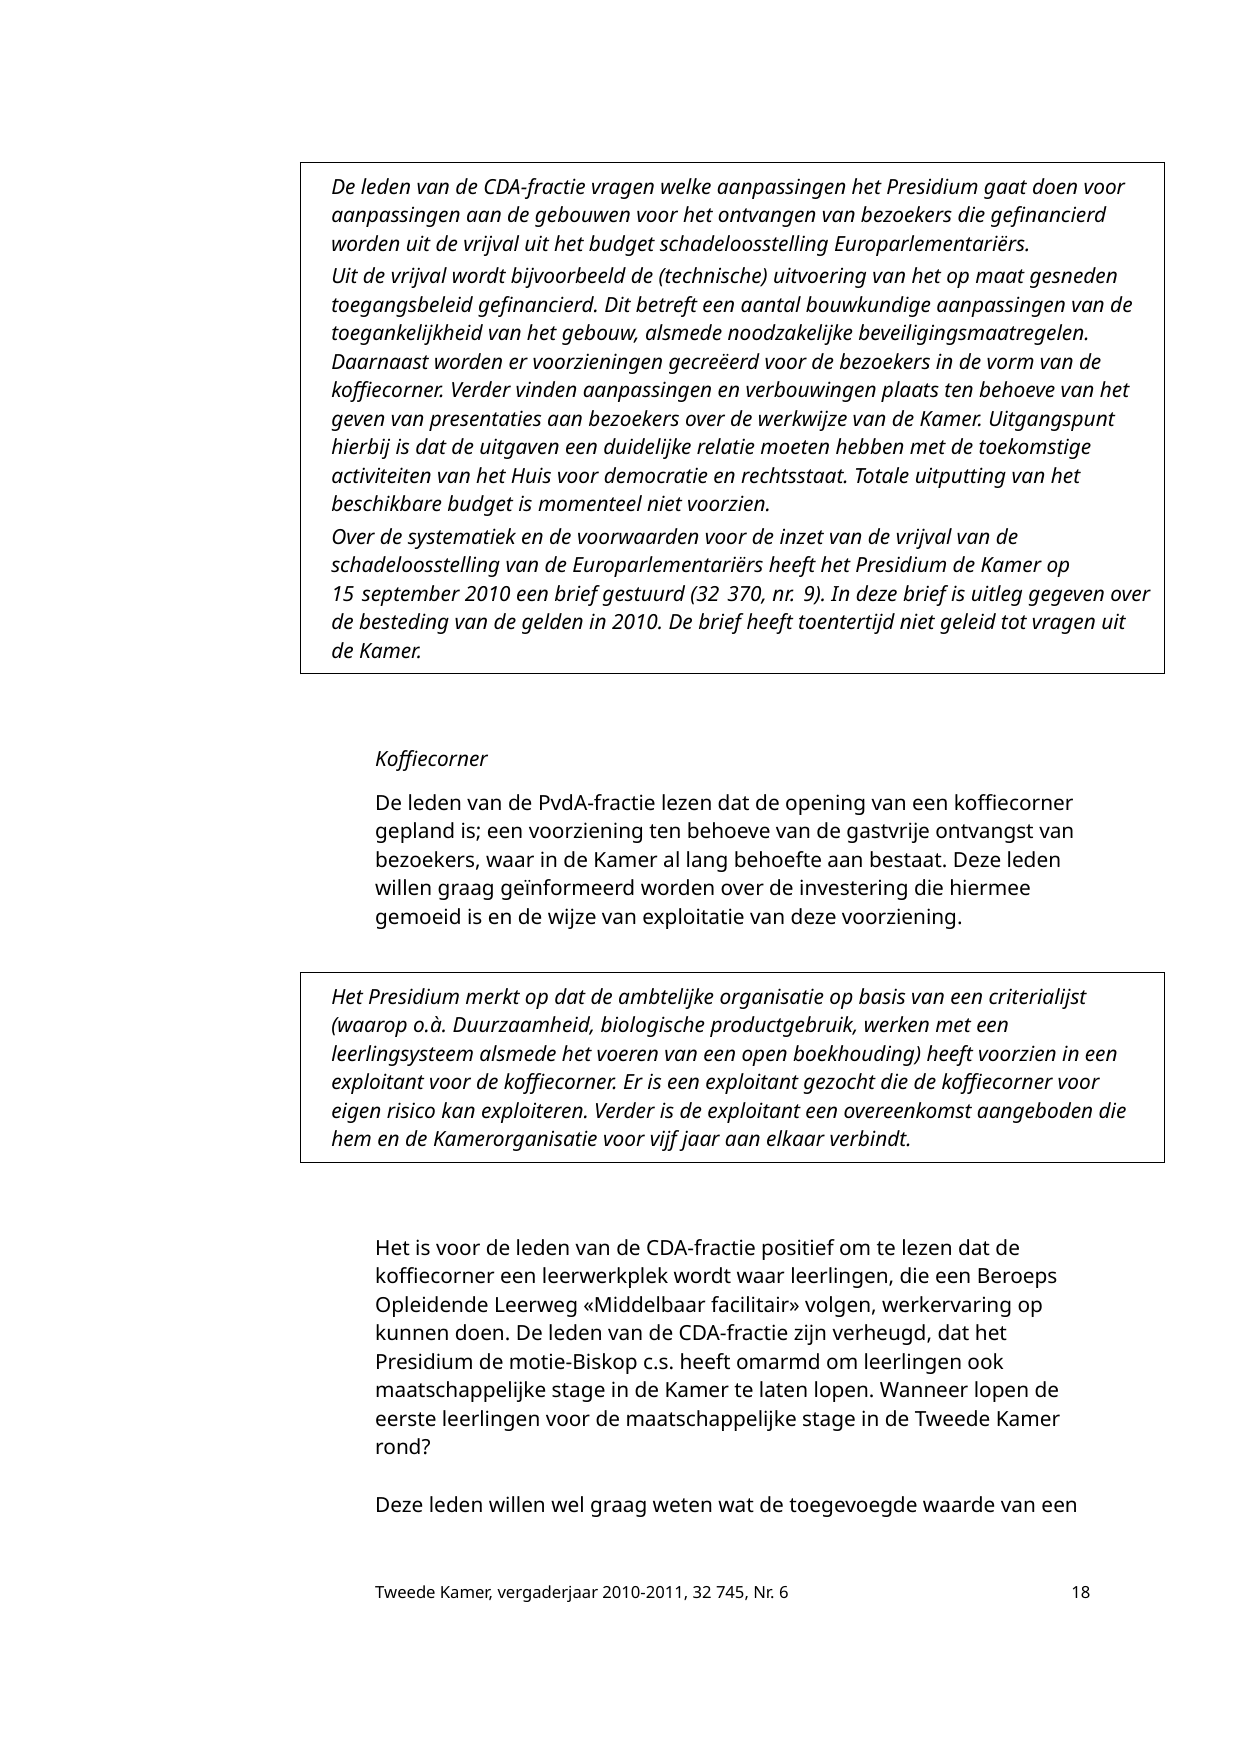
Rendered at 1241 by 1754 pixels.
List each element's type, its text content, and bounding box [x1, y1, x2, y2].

text Over de systematiek en de voorwaarden voor de inzet van de vrijval van de schadeloosstelling van de Europarlementariërs heeft het Presidium de Kamer op 15 september 2010 een brief gestuurd (32 370, nr. 9). In deze brief is uitleg gegeven over de besteding van de gelden in 2010. De brief heeft toentertijd niet geleid tot vragen uit de Kamer. [331, 522, 1155, 664]
text Het is voor de leden van de CDA-fractie positief om te lezen dat de koffiecorner een leerwerkplek wordt waar leerlingen, die een Beroeps Opleidende Leerweg «Middelbaar facilitair» volgen, werkervaring op kunnen doen. De leden van de CDA-fractie zijn verheugd, dat het Presidium de motie-Biskop c.s. heeft omarmd om leerlingen ook maatschappelijke stage in de Kamer te laten lopen. Wanneer lopen de eerste leerlingen voor de maatschappelijke stage in de Tweede Kamer rond? [375, 1233, 1090, 1461]
text Uit de vrijval wordt bijvoorbeeld de (technische) uitvoering van het op maat gesneden toegangsbeleid gefinancierd. Dit betreft een aantal bouwkundige aanpassingen van de toegankelijkheid van het gebouw, alsmede noodzakelijke beveiligingsmaatregelen. Daarnaast worden er voorzieningen gecreëerd voor de bezoekers in de vorm van de koffiecorner. Verder vinden aanpassingen en verbouwingen plaats ten behoeve van het geven van presentaties aan bezoekers over de werkwijze van de Kamer. Uitgangspunt hierbij is dat de uitgaven een duidelijke relatie moeten hebben met de toekomstige activiteiten van het Huis voor democratie en rechtsstaat. Totale uitputting van het beschikbare budget is momenteel niet voorzien. [331, 262, 1155, 518]
text De leden van de PvdA-fractie lezen dat de opening van een koffiecorner gepland is; een voorziening ten behoeve van de gastvrije ontvangst van bezoekers, waar in de Kamer al lang behoefte aan bestaat. Deze leden willen graag geïnformeerd worden over de investering die hiermee gemoeid is en de wijze van exploitatie van deze voorziening. [375, 788, 1090, 930]
text Deze leden willen wel graag weten wat de toegevoegde waarde van een [375, 1491, 1090, 1519]
text De leden van de CDA-fractie vragen welke aanpassingen het Presidium gaat doen voor aanpassingen aan de gebouwen voor het ontvangen van bezoekers die gefinancierd worden uit de vrijval uit het budget schadeloosstelling Europarlementariërs. [331, 172, 1155, 257]
text Koffiecorner [375, 744, 1090, 773]
text Het Presidium merkt op dat de ambtelijke organisatie op basis van een criterialijst (waarop o.à. Duurzaamheid, biologische productgebruik, werken met een leerlingsysteem alsmede het voeren van een open boekhouding) heeft voorzien in een exploitant voor de koffiecorner. Er is een exploitant gezocht die de koffiecorner voor eigen risico kan exploiteren. Verder is de exploitant een overeenkomst aangeboden die hem en de Kamerorganisatie voor vijf jaar aan elkaar verbindt. [331, 982, 1155, 1153]
